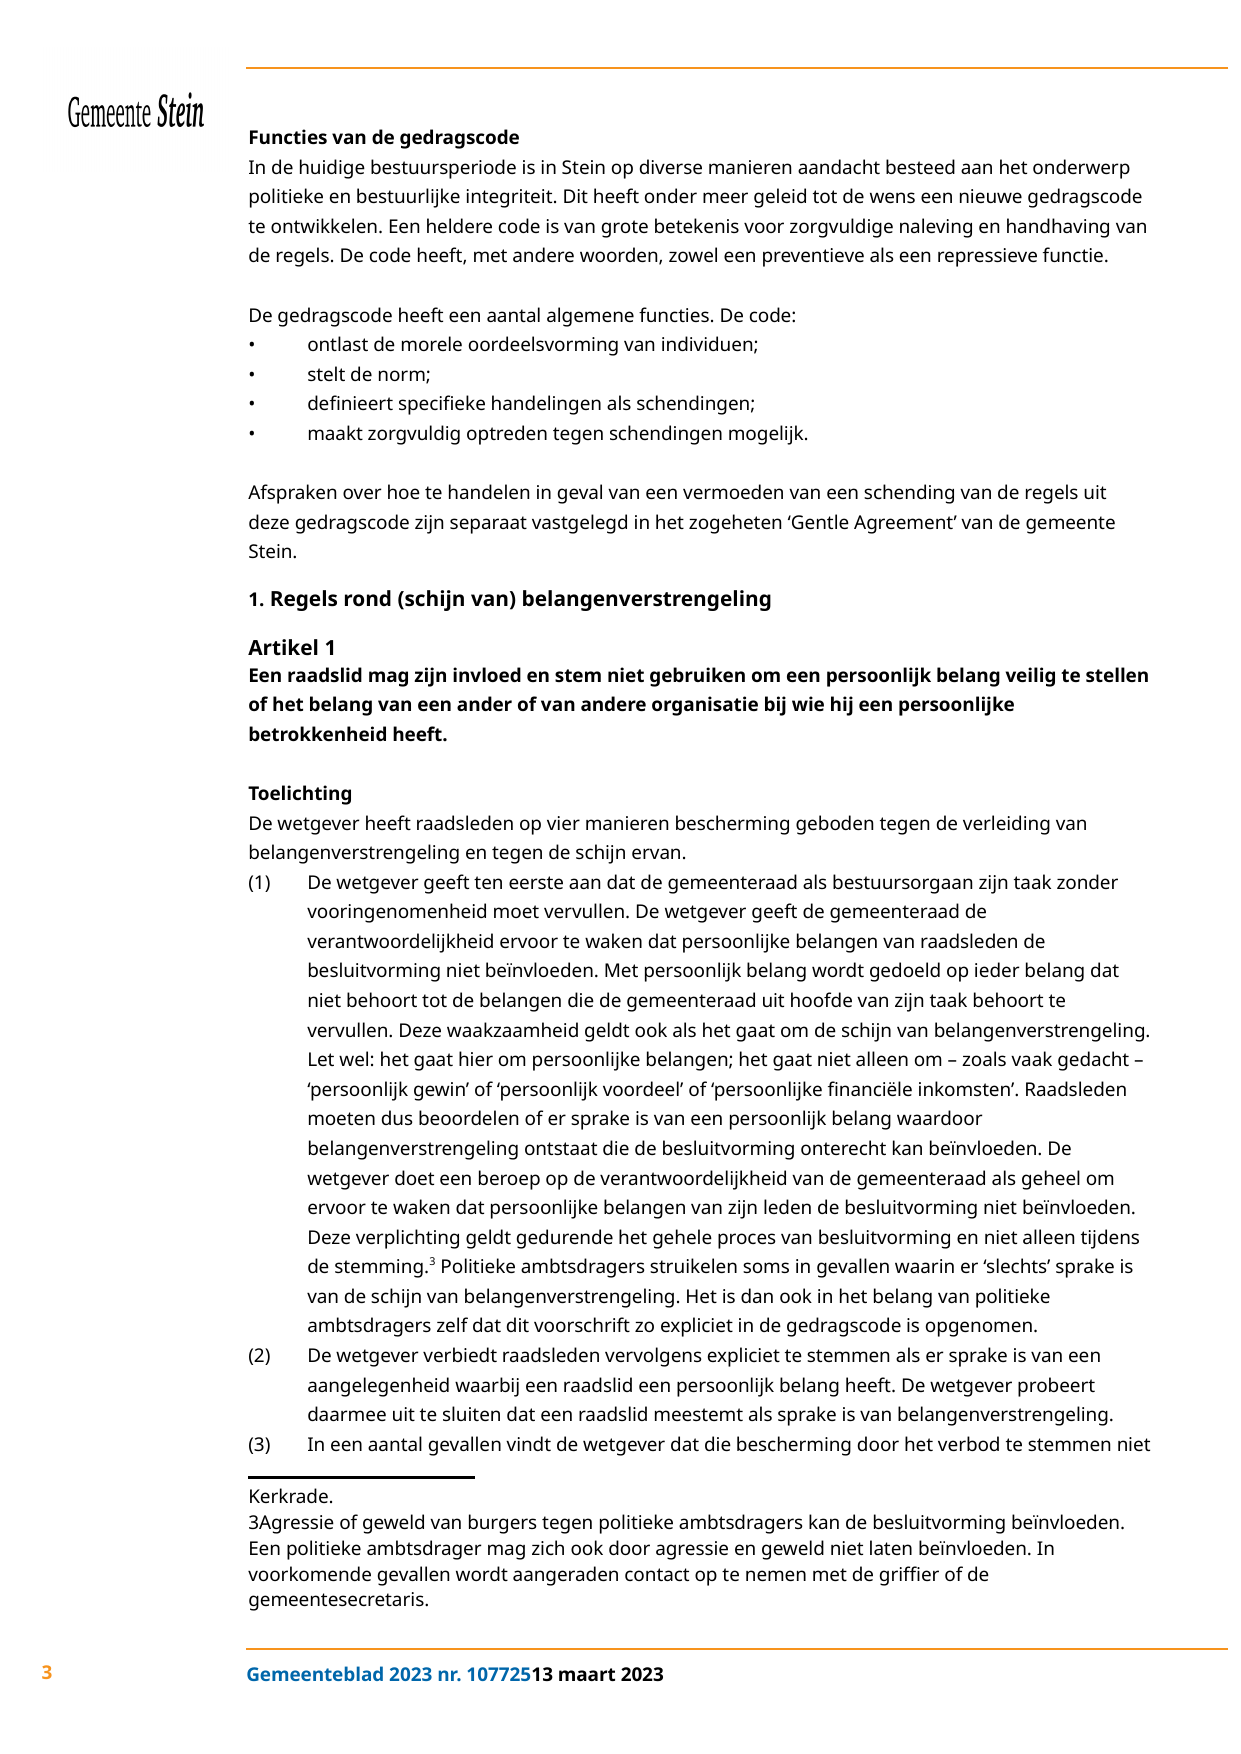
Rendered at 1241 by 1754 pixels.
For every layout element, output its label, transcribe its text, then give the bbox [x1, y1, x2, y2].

list De wetgever verbiedt raadsleden vervolgens expliciet te stemmen als er sprake is van een aangelegenheid waarbij een raadslid een persoonlijk belang heeft. De wetgever probeert daarmee uit te sluiten dat een raadslid meestemt als sprake is van belangenverstrengeling. [248, 1342, 1152, 1427]
text Afspraken over hoe te handelen in geval van een vermoeden van een schending van de regels uit deze gedragscode zijn separaat vastgelegd in het zogeheten ‘Gentle Agreement’ van de gemeente Stein. [248, 479, 1152, 564]
list maakt zorgvuldig optreden tegen schendingen mogelijk. [248, 420, 1152, 446]
list ontlast de morele oordeelsvorming van individuen; [248, 331, 1152, 357]
list De wetgever geeft ten eerste aan dat de gemeenteraad als bestuursorgaan zijn taak zonder vooringenomenheid moet vervullen. De wetgever geeft de gemeenteraad de verantwoordelijkheid ervoor te waken dat persoonlijke belangen van raadsleden de besluitvorming niet beïnvloeden. Met persoonlijk belang wordt gedoeld op ieder belang dat niet behoort tot de belangen die de gemeenteraad uit hoofde van zijn taak behoort te vervullen. Deze waakzaamheid geldt ook als het gaat om de schijn van belangenverstrengeling. Let wel: het gaat hier om persoonlijke belangen; het gaat niet alleen om – zoals vaak gedacht – ‘persoonlijk gewin’ of ‘persoonlijk voordeel’ of ‘persoonlijke financiële inkomsten’. Raadsleden moeten dus beoordelen of er sprake is van een persoonlijk belang waardoor belangenverstrengeling ontstaat die de besluitvorming onterecht kan beïnvloeden. De wetgever doet een beroep op de verantwoordelijkheid van de gemeenteraad als geheel om ervoor te waken dat persoonlijke belangen van zijn leden de besluitvorming niet beïnvloeden. Deze verplichting geldt gedurende het gehele proces van besluitvorming en niet alleen tijdens de stemming. Politieke ambtsdragers struikelen soms in gevallen waarin er ‘slechts’ sprake is van de schijn van belangenverstrengeling. Het is dan ook in het belang van politieke ambtsdragers zelf dat dit voorschrift zo expliciet in de gedragscode is opgenomen. [248, 869, 1152, 1338]
text In de huidige bestuursperiode is in Stein op diverse manieren aandacht besteed aan het onderwerp politieke en bestuurlijke integriteit. Dit heeft onder meer geleid tot de wens een nieuwe gedragscode te ontwikkelen. Een heldere code is van grote betekenis voor zorgvuldige naleving en handhaving van de regels. De code heeft, met andere woorden, zowel een preventieve als een repressieve functie. [248, 154, 1152, 268]
text Kerkrade. [248, 1483, 1152, 1509]
text Een raadslid mag zijn invloed en stem niet gebruiken om een persoonlijk belang veilig te stellen of het belang van een ander of van andere organisatie bij wie hij een persoonlijke betrokkenheid heeft. [248, 662, 1152, 747]
list definieert specifieke handelingen als schendingen; [248, 391, 1152, 416]
list Agressie of geweld van burgers tegen politieke ambtsdragers kan de besluitvorming beïnvloeden. Een politieke ambtsdrager mag zich ook door agressie en geweld niet laten beïnvloeden. In voorkomende gevallen wordt aangeraden contact op te nemen met de griffier of de gemeentesecretaris. [248, 1509, 1152, 1612]
text Toelichting [248, 780, 1152, 806]
text 1. Regels rond (schijn van) belangenverstrengeling [248, 584, 1152, 613]
text De gedragscode heeft een aantal algemene functies. De code: [248, 302, 1152, 328]
text Artikel 1 [248, 633, 1152, 662]
list stelt de norm; [248, 361, 1152, 387]
list In een aantal gevallen vindt de wetgever dat die bescherming door het verbod te stemmen niet [248, 1431, 1152, 1457]
text Functies van de gedragscode [248, 124, 1152, 150]
picture [41, 47, 231, 172]
text De wetgever heeft raadsleden op vier manieren bescherming geboden tegen de verleiding van belangenverstrengeling en tegen de schijn ervan. [248, 810, 1152, 865]
